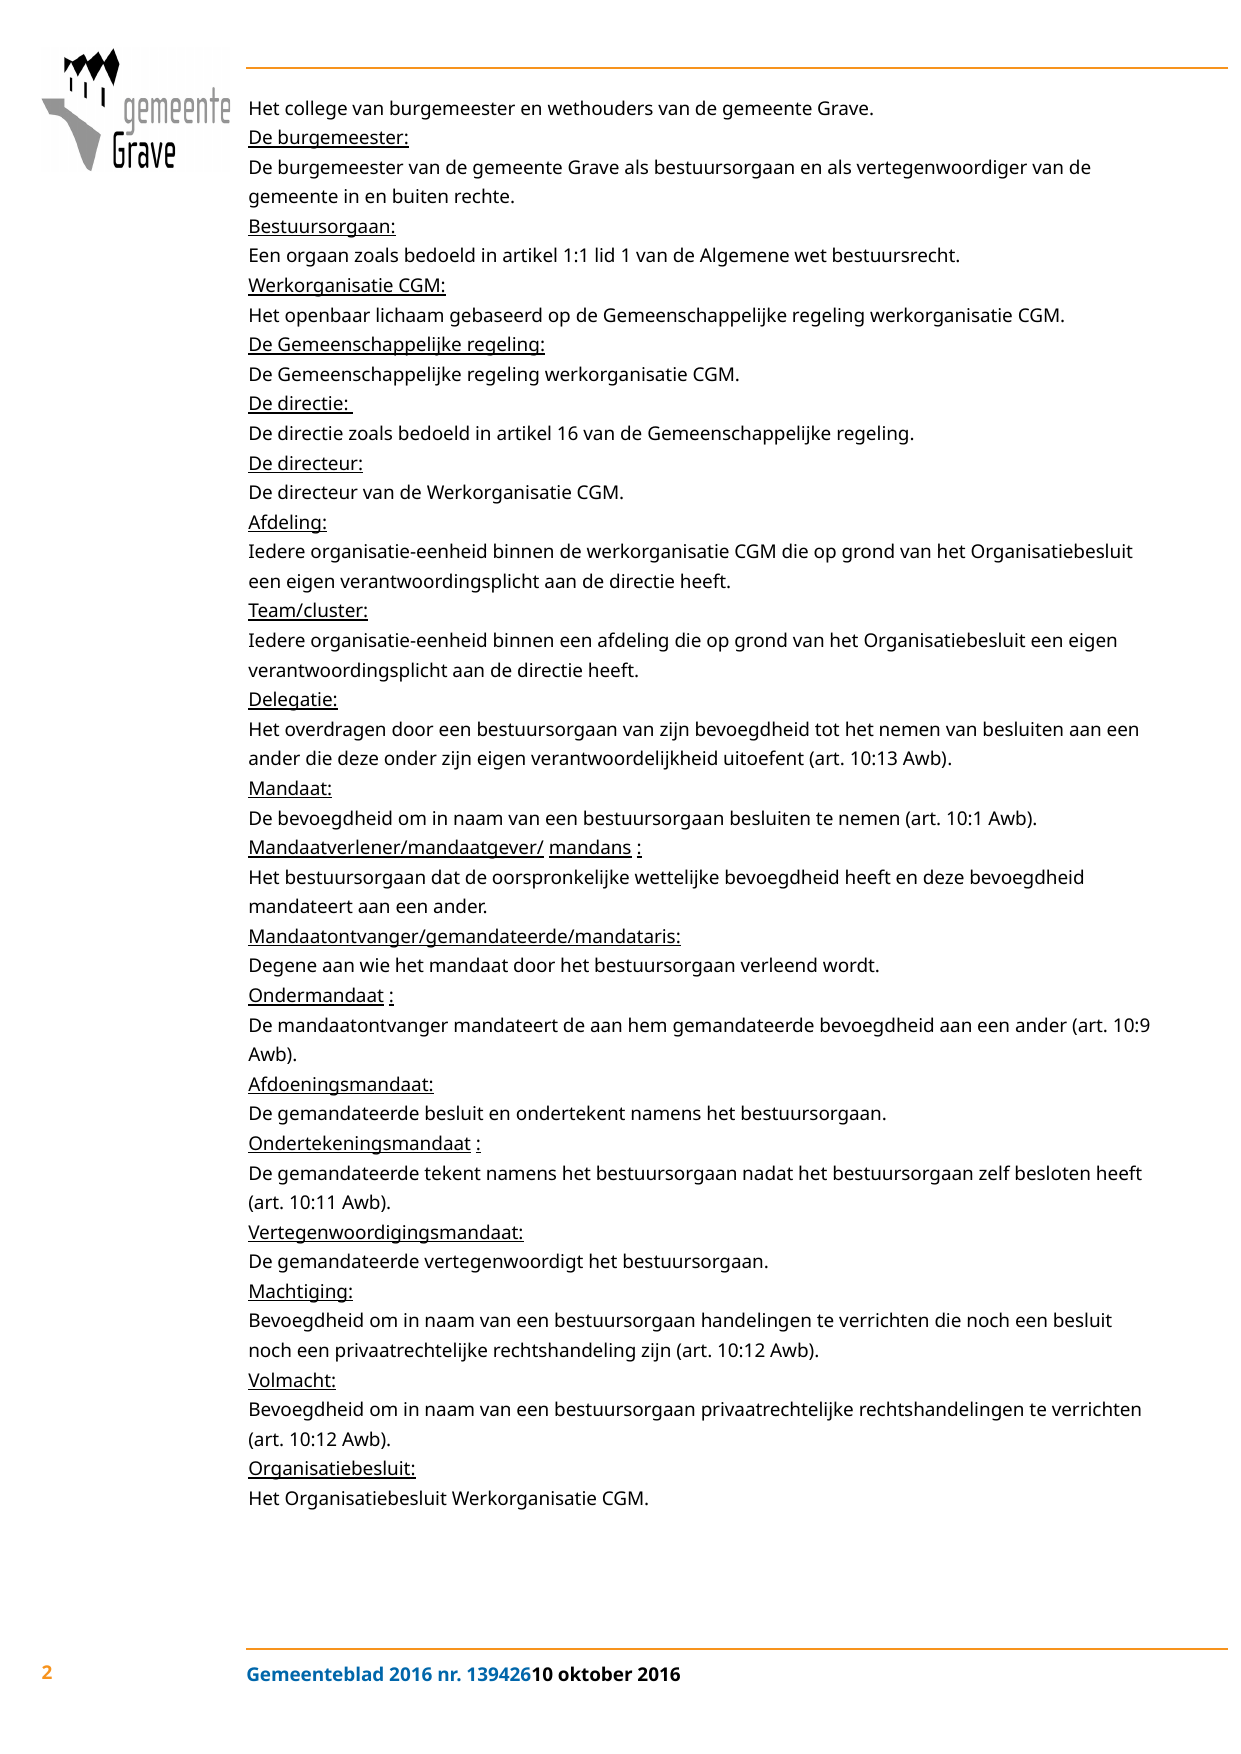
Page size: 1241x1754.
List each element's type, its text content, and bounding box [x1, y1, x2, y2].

text Mandaatontvanger/gemandateerde/mandataris: [248, 923, 1152, 949]
text Machtiging: [248, 1278, 1152, 1304]
text Het bestuursorgaan dat de oorspronkelijke wettelijke bevoegdheid heeft en deze bevoegdheid mandateert aan een ander. [248, 864, 1152, 919]
text Ondertekeningsmandaat : [248, 1130, 1152, 1156]
text Bevoegdheid om in naam van een bestuursorgaan privaatrechtelijke rechtshandelingen te verrichten (art. 10:12 Awb). [248, 1396, 1152, 1452]
text Iedere organisatie-eenheid binnen een afdeling die op grond van het Organisatiebesluit een eigen verantwoordingsplicht aan de directie heeft. [248, 627, 1152, 683]
text De gemandateerde besluit en ondertekent namens het bestuursorgaan. [248, 1101, 1152, 1126]
text De burgemeester: [248, 124, 1152, 150]
text Delegatie: [248, 686, 1152, 712]
text De gemandateerde tekent namens het bestuursorgaan nadat het bestuursorgaan zelf besloten heeft (art. 10:11 Awb). [248, 1160, 1152, 1215]
picture [41, 47, 231, 172]
text Het college van burgemeester en wethouders van de gemeente Grave. [248, 95, 1152, 121]
text Afdoeningsmandaat: [248, 1071, 1152, 1097]
text De directeur: [248, 450, 1152, 476]
text Organisatiebesluit: [248, 1456, 1152, 1481]
text Afdeling: [248, 509, 1152, 535]
text Team/cluster: [248, 598, 1152, 623]
text De mandaatontvanger mandateert de aan hem gemandateerde bevoegdheid aan een ander (art. 10:9 Awb). [248, 1012, 1152, 1067]
text Mandaat: [248, 775, 1152, 801]
text De directeur van de Werkorganisatie CGM. [248, 479, 1152, 505]
text Het openbaar lichaam gebaseerd op de Gemeenschappelijke regeling werkorganisatie CGM. [248, 302, 1152, 328]
text Volmacht: [248, 1367, 1152, 1393]
text Bevoegdheid om in naam van een bestuursorgaan handelingen te verrichten die noch een besluit noch een privaatrechtelijke rechtshandeling zijn (art. 10:12 Awb). [248, 1308, 1152, 1363]
text Werkorganisatie CGM: [248, 272, 1152, 298]
text Het Organisatiebesluit Werkorganisatie CGM. [248, 1485, 1152, 1511]
text Iedere organisatie-eenheid binnen de werkorganisatie CGM die op grond van het Organisatiebesluit een eigen verantwoordingsplicht aan de directie heeft. [248, 538, 1152, 594]
text Degene aan wie het mandaat door het bestuursorgaan verleend wordt. [248, 953, 1152, 978]
text Bestuursorgaan: [248, 213, 1152, 239]
text Vertegenwoordigingsmandaat: [248, 1219, 1152, 1245]
text De bevoegdheid om in naam van een bestuursorgaan besluiten te nemen (art. 10:1 Awb). [248, 805, 1152, 831]
text De Gemeenschappelijke regeling werkorganisatie CGM. [248, 361, 1152, 387]
text De directie zoals bedoeld in artikel 16 van de Gemeenschappelijke regeling. [248, 420, 1152, 446]
text De burgemeester van de gemeente Grave als bestuursorgaan en als vertegenwoordiger van de gemeente in en buiten rechte. [248, 154, 1152, 209]
text Ondermandaat : [248, 982, 1152, 1008]
text Een orgaan zoals bedoeld in artikel 1:1 lid 1 van de Algemene wet bestuursrecht. [248, 243, 1152, 268]
text Het overdragen door een bestuursorgaan van zijn bevoegdheid tot het nemen van besluiten aan een ander die deze onder zijn eigen verantwoordelijkheid uitoefent (art. 10:13 Awb). [248, 716, 1152, 771]
text De gemandateerde vertegenwoordigt het bestuursorgaan. [248, 1248, 1152, 1274]
text Mandaatverlener/mandaatgever/ mandans : [248, 834, 1152, 860]
text De Gemeenschappelijke regeling: [248, 331, 1152, 357]
text De directie: [248, 391, 1152, 416]
